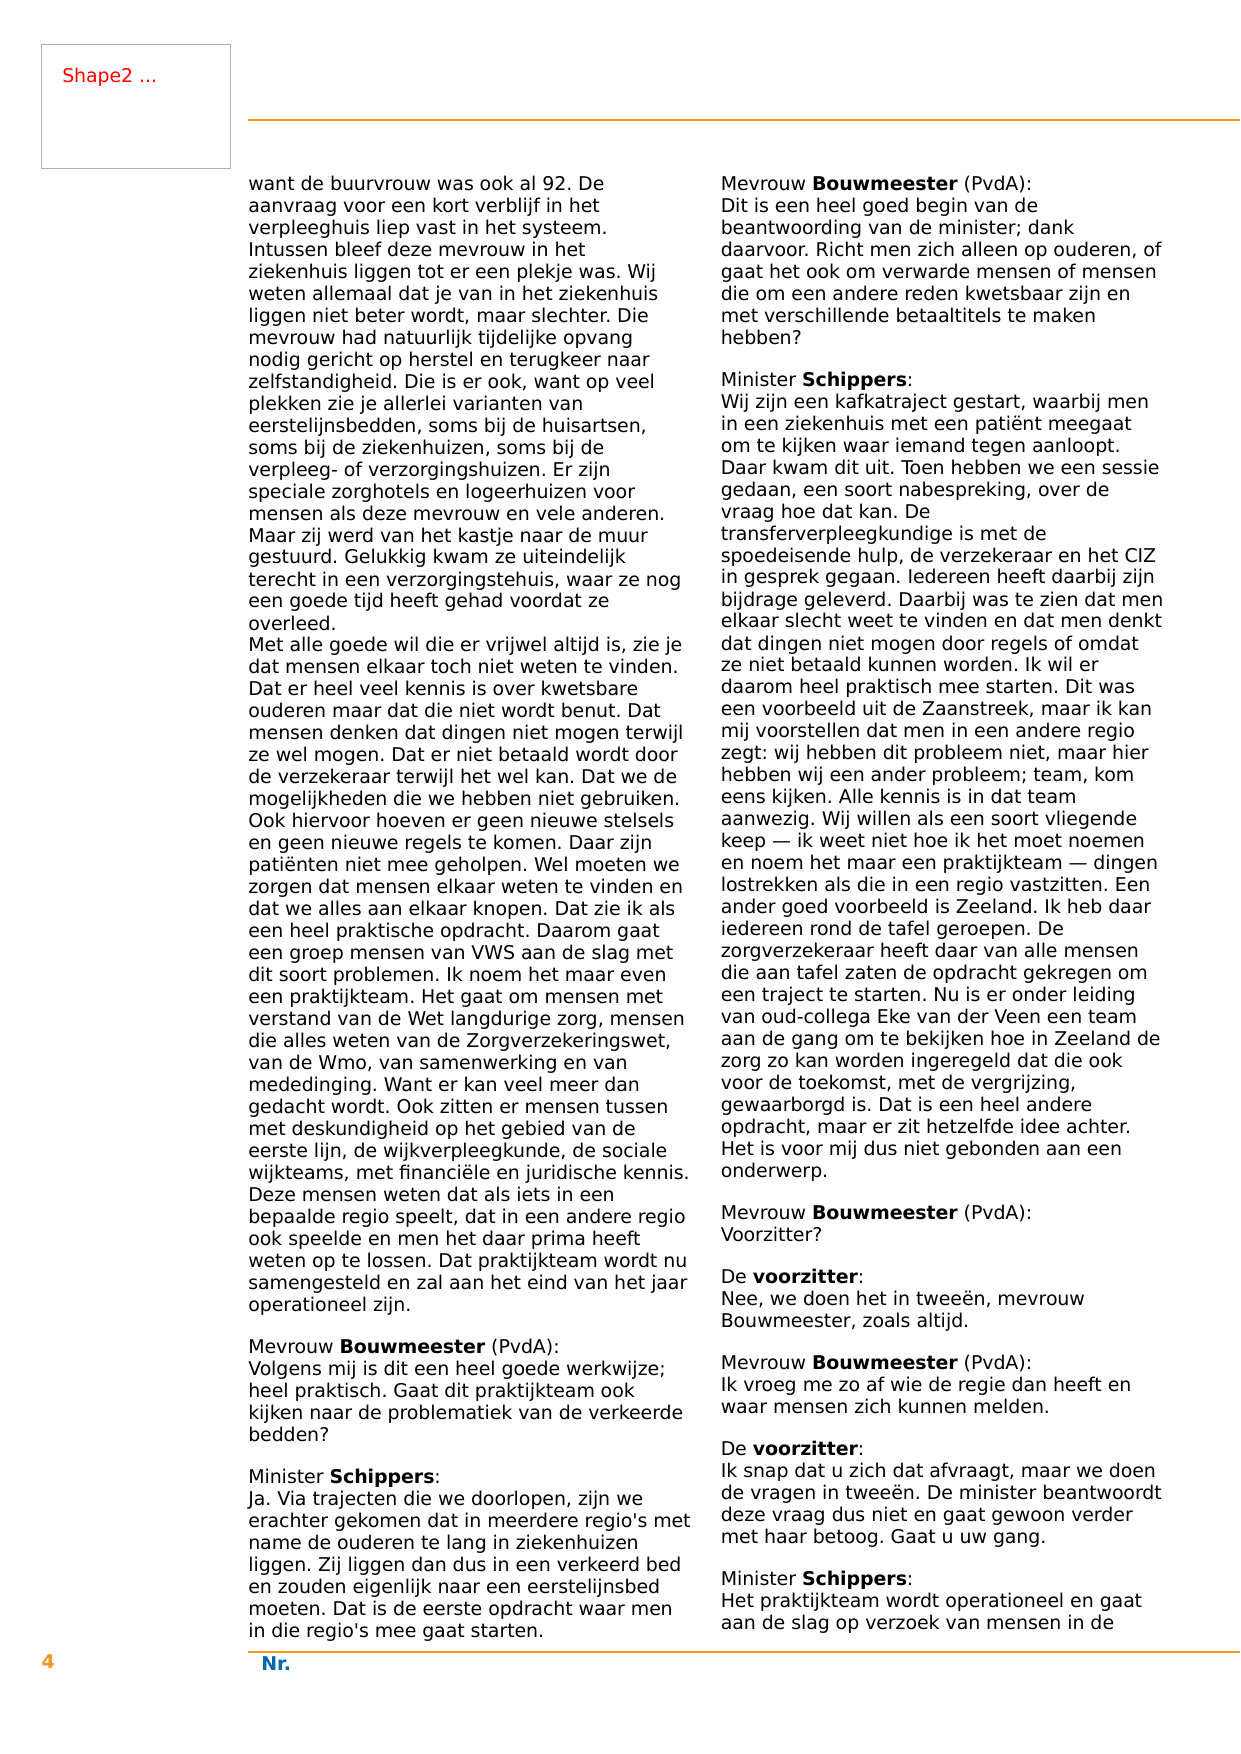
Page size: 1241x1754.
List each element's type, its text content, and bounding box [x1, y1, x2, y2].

text Voorzitter? [721, 1224, 1163, 1246]
text Nee, we doen het in tweeën, mevrouw Bouwmeester, zoals altijd. [721, 1288, 1163, 1332]
text Mevrouw Bouwmeester (PvdA): [721, 1352, 1163, 1374]
text Het praktijkteam wordt operationeel en gaat aan de slag op verzoek van mensen in de [721, 1589, 1163, 1633]
text Wij zijn een kafkatraject gestart, waarbij men in een ziekenhuis met een patiënt meegaat om te kijken waar iemand tegen aanloopt. Daar kwam dit uit. Toen hebben we een sessie gedaan, een soort nabespreking, over de vraag hoe dat kan. De transferverpleegkundige is met de spoedeisende hulp, de verzekeraar en het CIZ in gesprek gegaan. Iedereen heeft daarbij zijn bijdrage geleverd. Daarbij was te zien dat men elkaar slecht weet te vinden en dat men denkt dat dingen niet mogen door regels of omdat ze niet betaald kunnen worden. Ik wil er daarom heel praktisch mee starten. Dit was een voorbeeld uit de Zaanstreek, maar ik kan mij voorstellen dat men in een andere regio zegt: wij hebben dit probleem niet, maar hier hebben wij een ander probleem; team, kom eens kijken. Alle kennis is in dat team aanwezig. Wij willen als een soort vliegende keep — ik weet niet hoe ik het moet noemen en noem het maar een praktijkteam — dingen lostrekken als die in een regio vastzitten. Een ander goed voorbeeld is Zeeland. Ik heb daar iedereen rond de tafel geroepen. De zorgverzekeraar heeft daar van alle mensen die aan tafel zaten de opdracht gekregen om een traject te starten. Nu is er onder leiding van oud-collega Eke van der Veen een team aan de gang om te bekijken hoe in Zeeland de zorg zo kan worden ingeregeld dat die ook voor de toekomst, met de vergrijzing, gewaarborgd is. Dat is een heel andere opdracht, maar er zit hetzelfde idee achter. Het is voor mij dus niet gebonden aan een onderwerp. [721, 391, 1163, 1182]
text De voorzitter: [721, 1438, 1163, 1460]
text Dit is een heel goed begin van de beantwoording van de minister; dank daarvoor. Richt men zich alleen op ouderen, of gaat het ook om verwarde mensen of mensen die om een andere reden kwetsbaar zijn en met verschillende betaaltitels te maken hebben? [721, 195, 1163, 349]
text Met alle goede wil die er vrijwel altijd is, zie je dat mensen elkaar toch niet weten te vinden. Dat er heel veel kennis is over kwetsbare ouderen maar dat die niet wordt benut. Dat mensen denken dat dingen niet mogen terwijl ze wel mogen. Dat er niet betaald wordt door de verzekeraar terwijl het wel kan. Dat we de mogelijkheden die we hebben niet gebruiken. Ook hiervoor hoeven er geen nieuwe stelsels en geen nieuwe regels te komen. Daar zijn patiënten niet mee geholpen. Wel moeten we zorgen dat mensen elkaar weten te vinden en dat we alles aan elkaar knopen. Dat zie ik als een heel praktische opdracht. Daarom gaat een groep mensen van VWS aan de slag met dit soort problemen. Ik noem het maar even een praktijkteam. Het gaat om mensen met verstand van de Wet langdurige zorg, mensen die alles weten van de Zorgverzekeringswet, van de Wmo, van samenwerking en van mededinging. Want er kan veel meer dan gedacht wordt. Ook zitten er mensen tussen met deskundigheid op het gebied van de eerste lijn, de wijkverpleegkunde, de sociale wijkteams, met financiële en juridische kennis. Deze mensen weten dat als iets in een bepaalde regio speelt, dat in een andere regio ook speelde en men het daar prima heeft weten op te lossen. Dat praktijkteam wordt nu samengesteld en zal aan het eind van het jaar operationeel zijn. [248, 634, 691, 1316]
text Mevrouw Bouwmeester (PvdA): [248, 1336, 691, 1358]
text Minister Schippers: [248, 1466, 691, 1488]
text Mevrouw Bouwmeester (PvdA): [721, 173, 1163, 195]
text Ik snap dat u zich dat afvraagt, maar we doen de vragen in tweeën. De minister beantwoordt deze vraag dus niet en gaat gewoon verder met haar betoog. Gaat u uw gang. [721, 1460, 1163, 1548]
text De voorzitter: [721, 1266, 1163, 1288]
text Minister Schippers: [721, 1568, 1163, 1589]
text Minister Schippers: [721, 369, 1163, 391]
text Ja. Via trajecten die we doorlopen, zijn we erachter gekomen dat in meerdere regio's met name de ouderen te lang in ziekenhuizen liggen. Zij liggen dan dus in een verkeerd bed en zouden eigenlijk naar een eerstelijnsbed moeten. Dat is de eerste opdracht waar men in die regio's mee gaat starten. [248, 1488, 691, 1641]
text want de buurvrouw was ook al 92. De aanvraag voor een kort verblijf in het verpleeghuis liep vast in het systeem. Intussen bleef deze mevrouw in het ziekenhuis liggen tot er een plekje was. Wij weten allemaal dat je van in het ziekenhuis liggen niet beter wordt, maar slechter. Die mevrouw had natuurlijk tijdelijke opvang nodig gericht op herstel en terugkeer naar zelfstandigheid. Die is er ook, want op veel plekken zie je allerlei varianten van eerstelijnsbedden, soms bij de huisartsen, soms bij de ziekenhuizen, soms bij de verpleeg- of verzorgingshuizen. Er zijn speciale zorghotels en logeerhuizen voor mensen als deze mevrouw en vele anderen. Maar zij werd van het kastje naar de muur gestuurd. Gelukkig kwam ze uiteindelijk terecht in een verzorgingstehuis, waar ze nog een goede tijd heeft gehad voordat ze overleed. [248, 173, 691, 634]
text Volgens mij is dit een heel goede werkwijze; heel praktisch. Gaat dit praktijkteam ook kijken naar de problematiek van de verkeerde bedden? [248, 1358, 691, 1446]
text Ik vroeg me zo af wie de regie dan heeft en waar mensen zich kunnen melden. [721, 1374, 1163, 1418]
text Mevrouw Bouwmeester (PvdA): [721, 1202, 1163, 1224]
